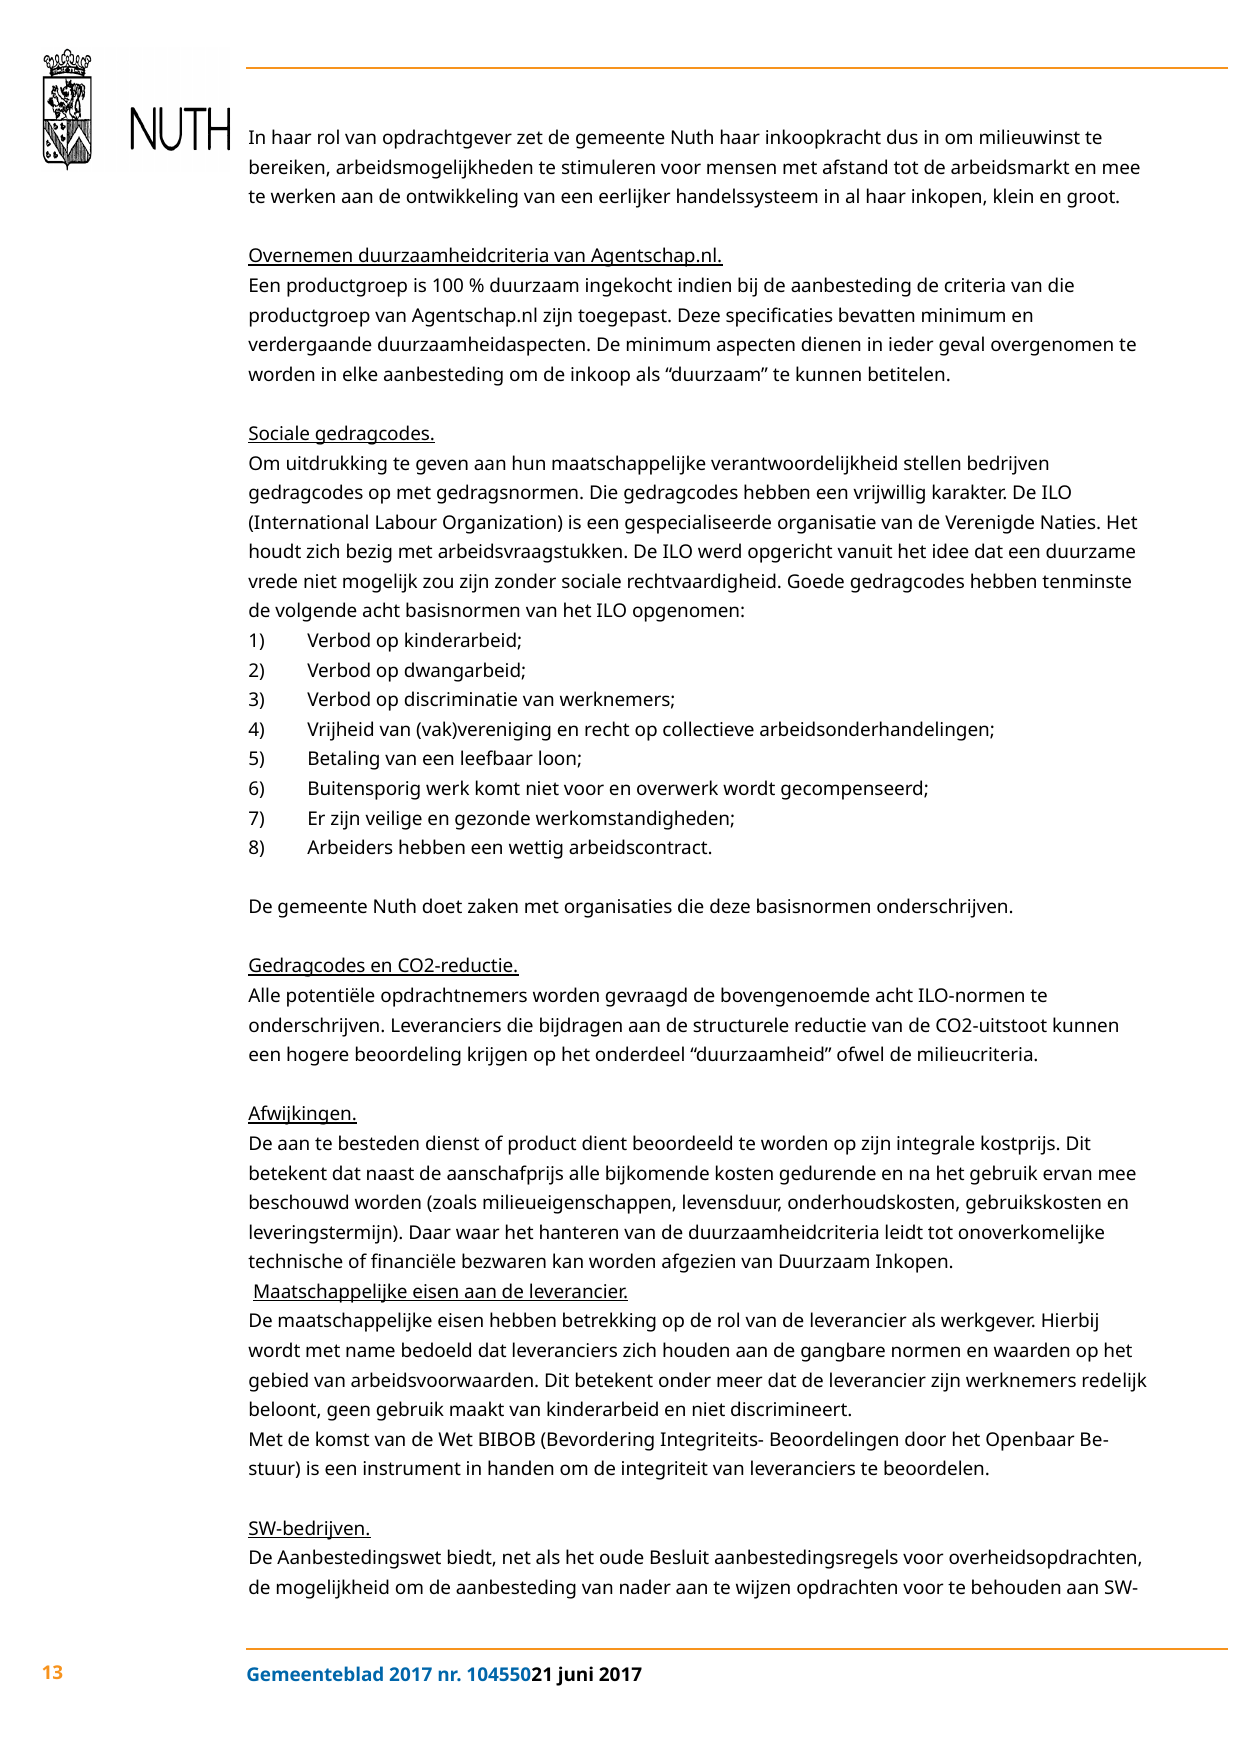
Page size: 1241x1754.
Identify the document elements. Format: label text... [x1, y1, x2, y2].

text De aan te besteden dienst of product dient beoordeeld te worden op zijn integrale kostprijs. Dit betekent dat naast de aanschafprijs alle bijkomende kosten gedurende en na het gebruik ervan mee beschouwd worden (zoals milieueigenschappen, levensduur, onderhoudskosten, gebruikskosten en leveringstermijn). Daar waar het hanteren van de duurzaamheidcriteria leidt tot onoverkomelijke technische of financiële bezwaren kan worden afgezien van Duurzaam Inkopen. [248, 1130, 1152, 1274]
list Buitensporig werk komt niet voor en overwerk wordt gecompenseerd; [248, 775, 1152, 801]
text SW-bedrijven. [248, 1515, 1152, 1541]
text Sociale gedragcodes. [248, 420, 1152, 446]
list Vrijheid van (vak)vereniging en recht op collectieve arbeidsonderhandelingen; [248, 716, 1152, 742]
list Verbod op kinderarbeid; [248, 627, 1152, 653]
text Maatschappelijke eisen aan de leverancier. [248, 1278, 1152, 1304]
list Er zijn veilige en gezonde werkomstandigheden; [248, 805, 1152, 831]
text Met de komst van de Wet BIBOB (Bevordering Integriteits- Beoordelingen door het Openbaar Be­stuur) is een instrument in handen om de integriteit van leveranciers te beoordelen. [248, 1426, 1152, 1481]
text Afwijkingen. [248, 1101, 1152, 1126]
text De Aanbestedingswet biedt, net als het oude Besluit aanbestedingsregels voor overheidsopdrachten, de mogelijkheid om de aanbesteding van nader aan te wijzen opdrachten voor te behouden aan SW- [248, 1544, 1152, 1600]
list Verbod op dwangarbeid; [248, 657, 1152, 683]
picture [41, 47, 231, 172]
text Gedragcodes en CO2-reductie. [248, 953, 1152, 978]
text Om uitdrukking te geven aan hun maatschappelijke verantwoordelijkheid stellen bedrijven gedragcodes op met gedragsnormen. Die gedragcodes hebben een vrijwillig karakter. De ILO (International Labour Organization) is een gespecialiseerde organisatie van de Verenigde Naties. Het houdt zich bezig met arbeidsvraagstukken. De ILO werd opgericht vanuit het idee dat een duurzame vrede niet mogelijk zou zijn zonder sociale rechtvaardigheid. Goede gedragcodes hebben tenminste de volgende acht basisnormen van het ILO opgenomen: [248, 450, 1152, 623]
list Betaling van een leefbaar loon; [248, 746, 1152, 771]
text Een productgroep is 100 % duurzaam ingekocht indien bij de aanbesteding de criteria van die productgroep van Agentschap.nl zijn toegepast. Deze specificaties bevatten minimum en verdergaande duurzaamheidaspecten. De minimum aspecten dienen in ieder geval overgenomen te worden in elke aanbesteding om de inkoop als “duurzaam” te kunnen betitelen. [248, 272, 1152, 387]
text De maatschappelijke eisen hebben betrekking op de rol van de leverancier als werkgever. Hierbij wordt met name bedoeld dat leveranciers zich houden aan de gangbare normen en waarden op het gebied van arbeidsvoorwaarden. Dit betekent onder meer dat de leverancier zijn werknemers rede­lijk beloont, geen gebruik maakt van kinderarbeid en niet discrimineert. [248, 1308, 1152, 1422]
text De gemeente Nuth doet zaken met organisaties die deze basisnormen onderschrijven. [248, 893, 1152, 919]
list Verbod op discriminatie van werknemers; [248, 686, 1152, 712]
list Arbeiders hebben een wettig arbeidscontract. [248, 834, 1152, 860]
text Overnemen duurzaamheidcriteria van Agentschap.nl. [248, 243, 1152, 268]
text In haar rol van opdrachtgever zet de gemeente Nuth haar inkoopkracht dus in om milieuwinst te bereiken, arbeidsmogelijkheden te stimuleren voor mensen met afstand tot de arbeidsmarkt en mee te werken aan de ontwikkeling van een eerlijker handelssysteem in al haar inkopen, klein en groot. [248, 124, 1152, 209]
text Alle potentiële opdrachtnemers worden gevraagd de bovengenoemde acht ILO-normen te onderschrijven. Leveranciers die bijdragen aan de structurele reductie van de CO2-uitstoot kunnen een hogere beoordeling krijgen op het onderdeel “duurzaamheid” ofwel de milieucriteria. [248, 982, 1152, 1067]
